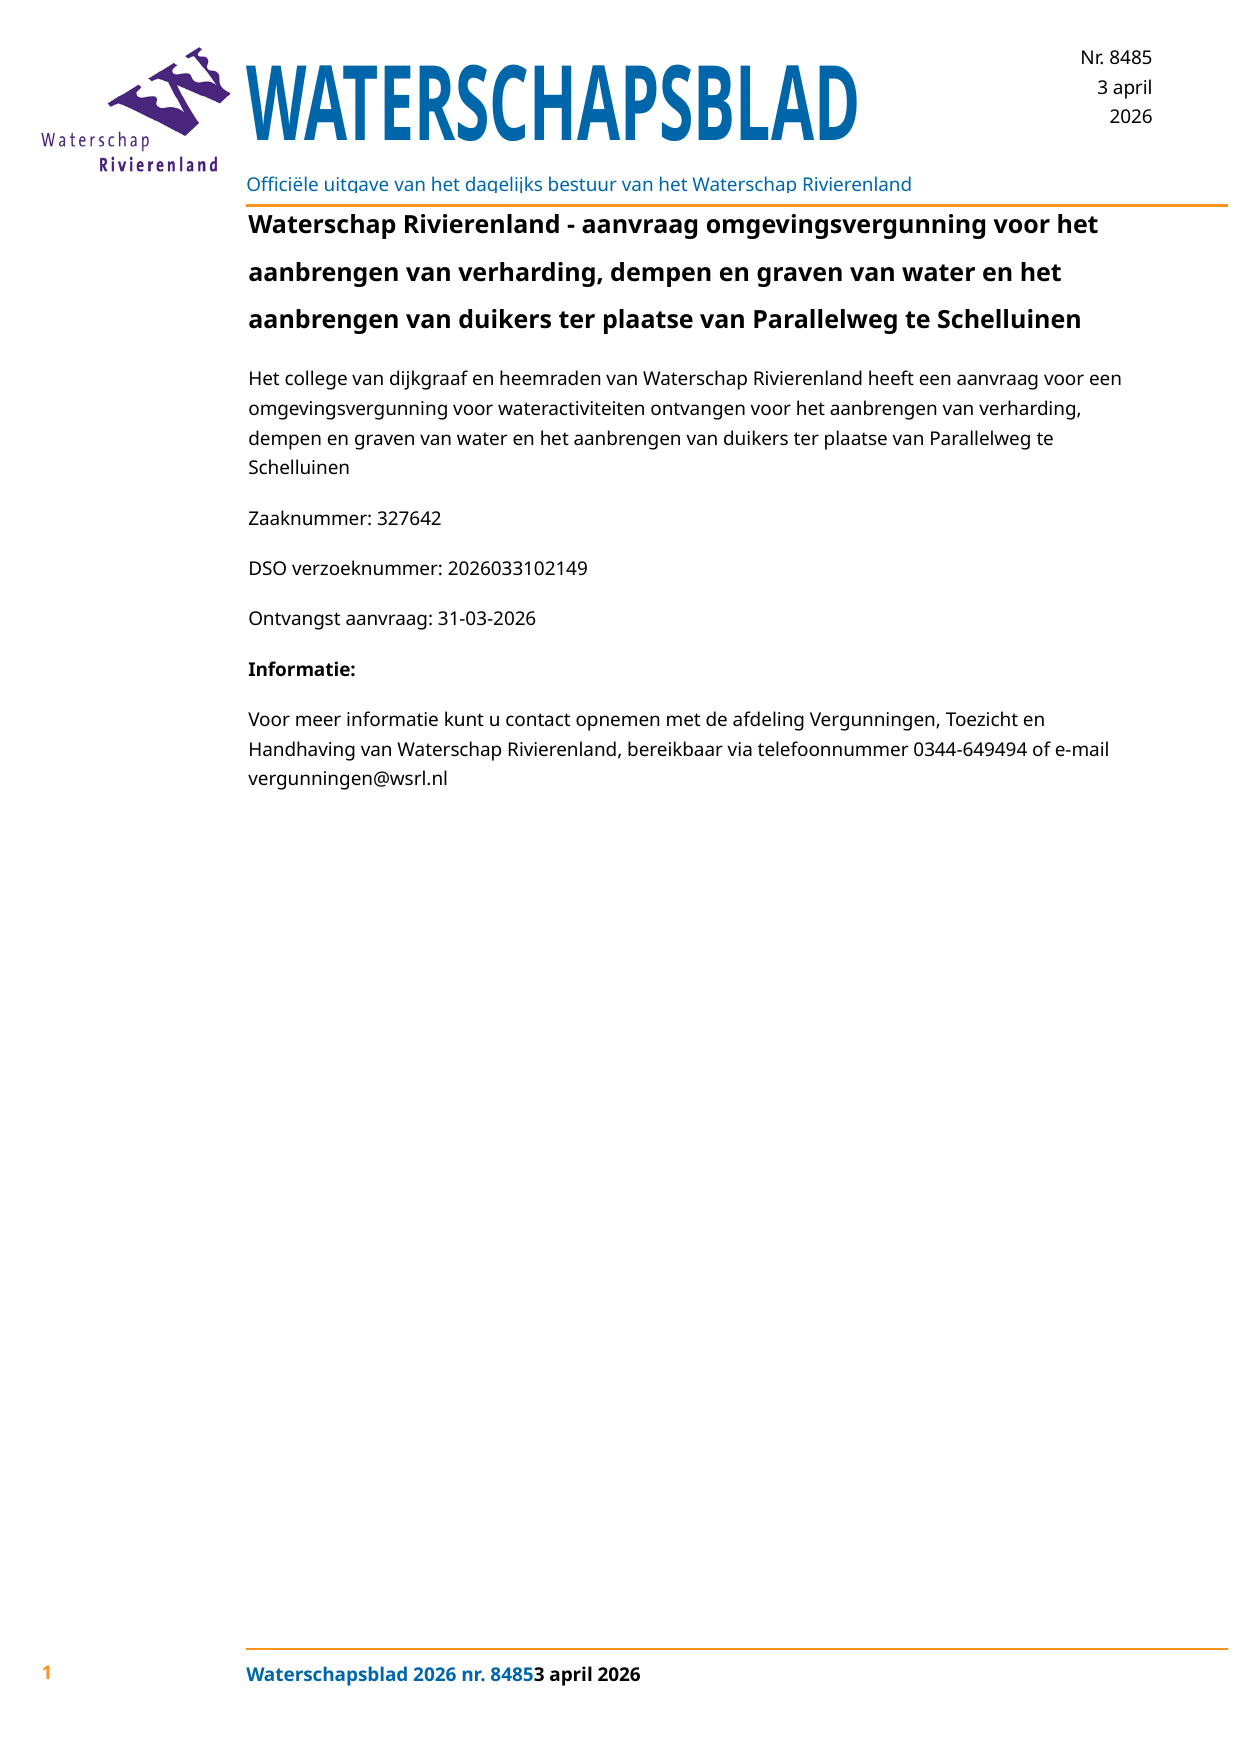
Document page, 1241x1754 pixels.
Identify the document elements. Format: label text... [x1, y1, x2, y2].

text Voor meer informatie kunt u contact opnemen met de afdeling Vergunningen, Toezicht en Handhaving van Waterschap Rivierenland, bereikbaar via telefoonnummer 0344-649494 of e-mail vergunningen@wsrl.nl [248, 706, 1152, 791]
text Zaaknummer: 327642 [248, 505, 1152, 530]
text DSO verzoeknummer: 2026033102149 [248, 555, 1152, 581]
text Ontvangst aanvraag: 31-03-2026 [248, 606, 1152, 631]
text Waterschap Rivierenland - aanvraag omgevingsvergunning voor het aanbrengen van verharding, dempen en graven van water en het aanbrengen van duikers ter plaatse van Parallelweg te Schelluinen [248, 207, 1152, 336]
picture [41, 47, 231, 172]
text Informatie: [248, 656, 1152, 682]
text Het college van dijkgraaf en heemraden van Waterschap Rivierenland heeft een aanvraag voor een omgevingsvergunning voor wateractiviteiten ontvangen voor het aanbrengen van verharding, dempen en graven van water en het aanbrengen van duikers ter plaatse van Parallelweg te Schelluinen [248, 366, 1152, 480]
